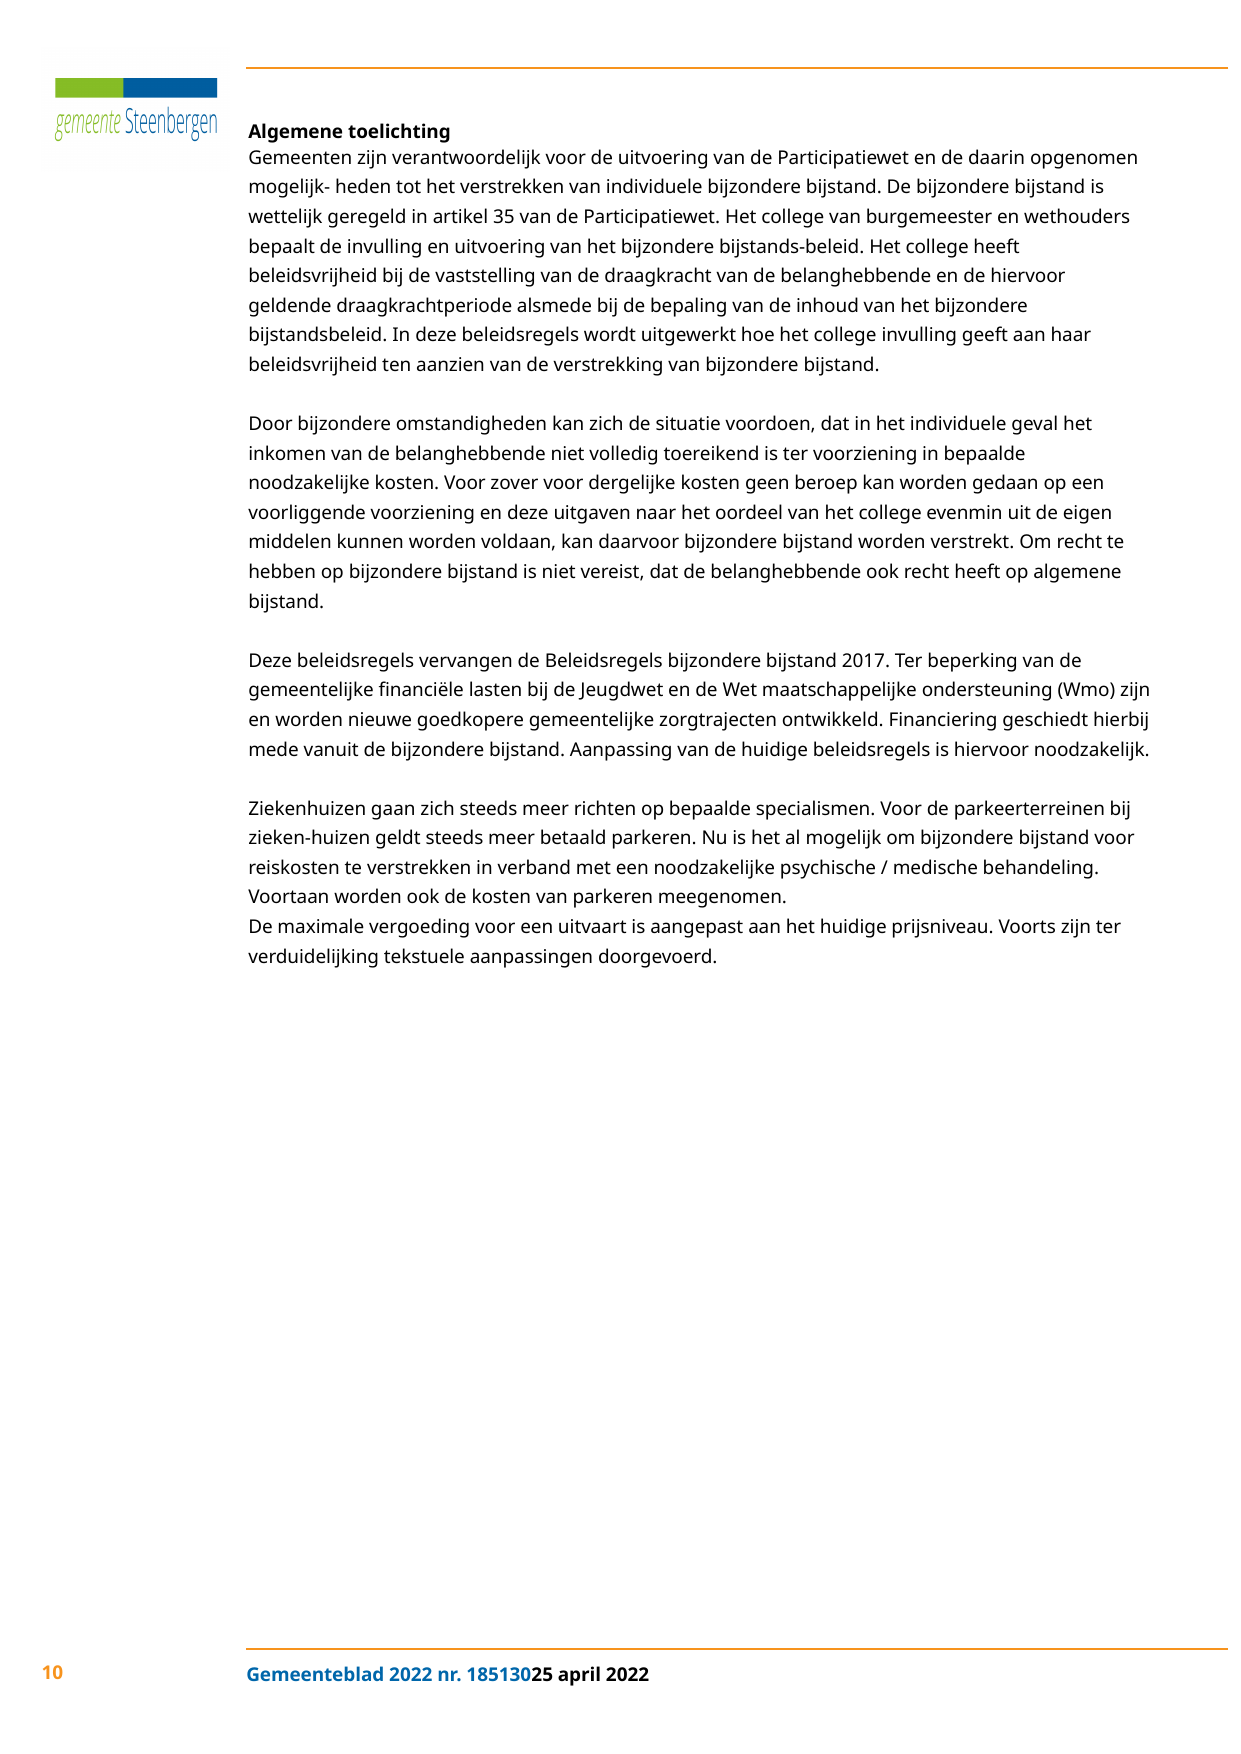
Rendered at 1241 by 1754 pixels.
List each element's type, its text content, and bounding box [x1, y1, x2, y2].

text Deze beleidsregels vervangen de Beleidsregels bijzondere bijstand 2017. Ter beperking van de gemeentelijke financiële lasten bij de Jeugdwet en de Wet maatschappelijke ondersteuning (Wmo) zijn en worden nieuwe goedkopere gemeentelijke zorgtrajecten ontwikkeld. Financiering geschiedt hierbij mede vanuit de bijzondere bijstand. Aanpassing van de huidige beleidsregels is hiervoor noodzakelijk. [248, 647, 1152, 762]
text Gemeenten zijn verantwoordelijk voor de uitvoering van de Participatiewet en de daarin opgenomen mogelijk- heden tot het verstrekken van individuele bijzondere bijstand. De bijzondere bijstand is wettelijk geregeld in artikel 35 van de Participatiewet. Het college van burgemeester en wethouders bepaalt de invulling en uitvoering van het bijzondere bijstands-beleid. Het college heeft beleidsvrijheid bij de vaststelling van de draagkracht van de belanghebbende en de hiervoor geldende draagkrachtperiode alsmede bij de bepaling van de inhoud van het bijzondere bijstandsbeleid. In deze beleidsregels wordt uitgewerkt hoe het college invulling geeft aan haar beleidsvrijheid ten aanzien van de verstrekking van bijzondere bijstand. [248, 144, 1152, 377]
text Door bijzondere omstandigheden kan zich de situatie voordoen, dat in het individuele geval het inkomen van de belanghebbende niet volledig toereikend is ter voorziening in bepaalde noodzakelijke kosten. Voor zover voor dergelijke kosten geen beroep kan worden gedaan op een voorliggende voorziening en deze uitgaven naar het oordeel van het college evenmin uit de eigen middelen kunnen worden voldaan, kan daarvoor bijzondere bijstand worden verstrekt. Om recht te hebben op bijzondere bijstand is niet vereist, dat de belanghebbende ook recht heeft op algemene bijstand. [248, 410, 1152, 614]
text Ziekenhuizen gaan zich steeds meer richten op bepaalde specialismen. Voor de parkeerterreinen bij zieken-huizen geldt steeds meer betaald parkeren. Nu is het al mogelijk om bijzondere bijstand voor reiskosten te verstrekken in verband met een noodzakelijke psychische / medische behandeling. Voortaan worden ook de kosten van parkeren meegenomen. [248, 795, 1152, 909]
text Algemene toelichting [248, 116, 1152, 144]
text De maximale vergoeding voor een uitvaart is aangepast aan het huidige prijsniveau. Voorts zijn ter verduidelijking tekstuele aanpassingen doorgevoerd. [248, 913, 1152, 969]
picture [41, 47, 231, 172]
